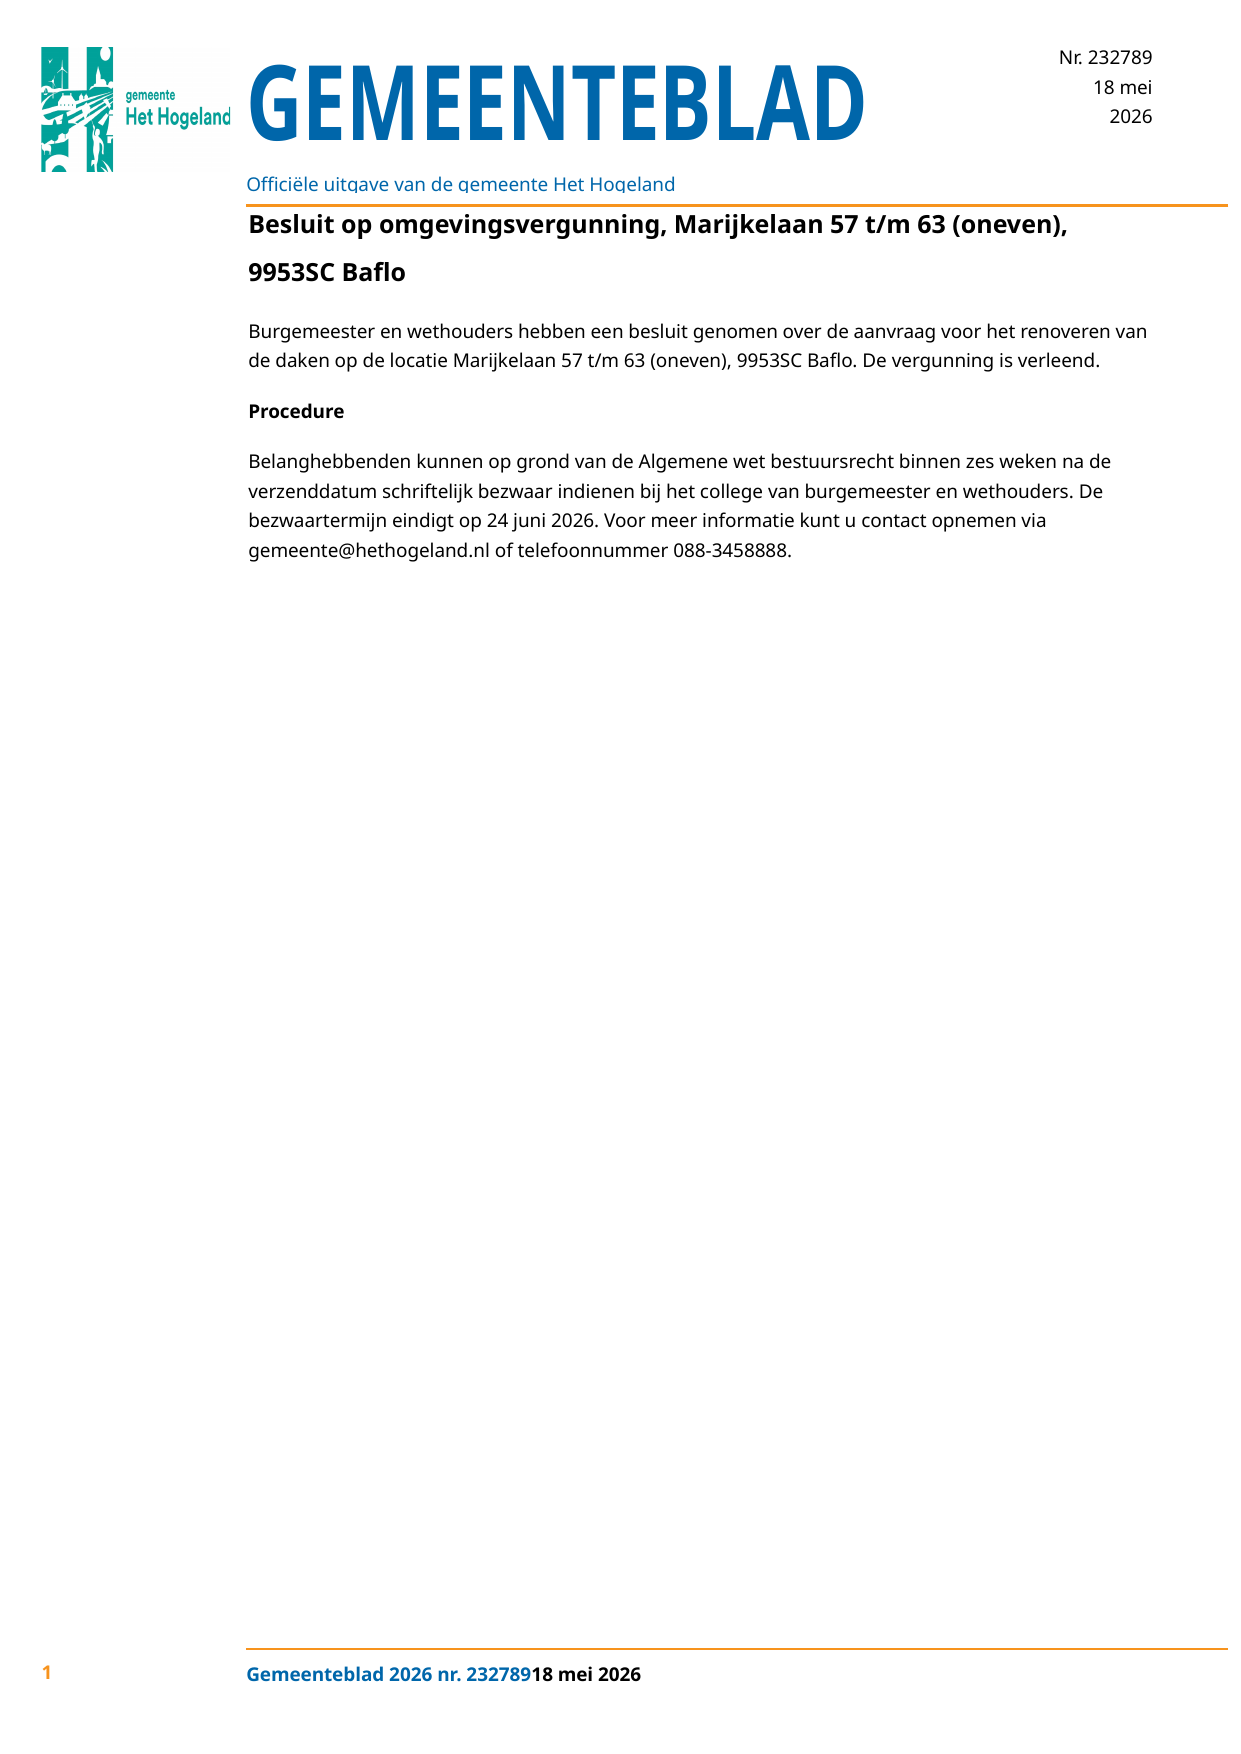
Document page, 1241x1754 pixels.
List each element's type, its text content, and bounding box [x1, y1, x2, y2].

picture [41, 47, 231, 172]
text Burgemeester en wethouders hebben een besluit genomen over de aanvraag voor het renoveren van de daken op de locatie Marijkelaan 57 t/m 63 (oneven), 9953SC Baflo. De vergunning is verleend. [248, 318, 1152, 373]
text Besluit op omgevingsvergunning, Marijkelaan 57 t/m 63 (oneven), 9953SC Baflo [248, 207, 1152, 288]
text Belanghebbenden kunnen op grond van de Algemene wet bestuursrecht binnen zes weken na de verzenddatum schriftelijk bezwaar indienen bij het college van burgemeester en wethouders. De bezwaartermijn eindigt op 24 juni 2026. Voor meer informatie kunt u contact opnemen via gemeente@hethogeland.nl of telefoonnummer 088-3458888. [248, 448, 1152, 563]
text Procedure [248, 398, 1152, 424]
